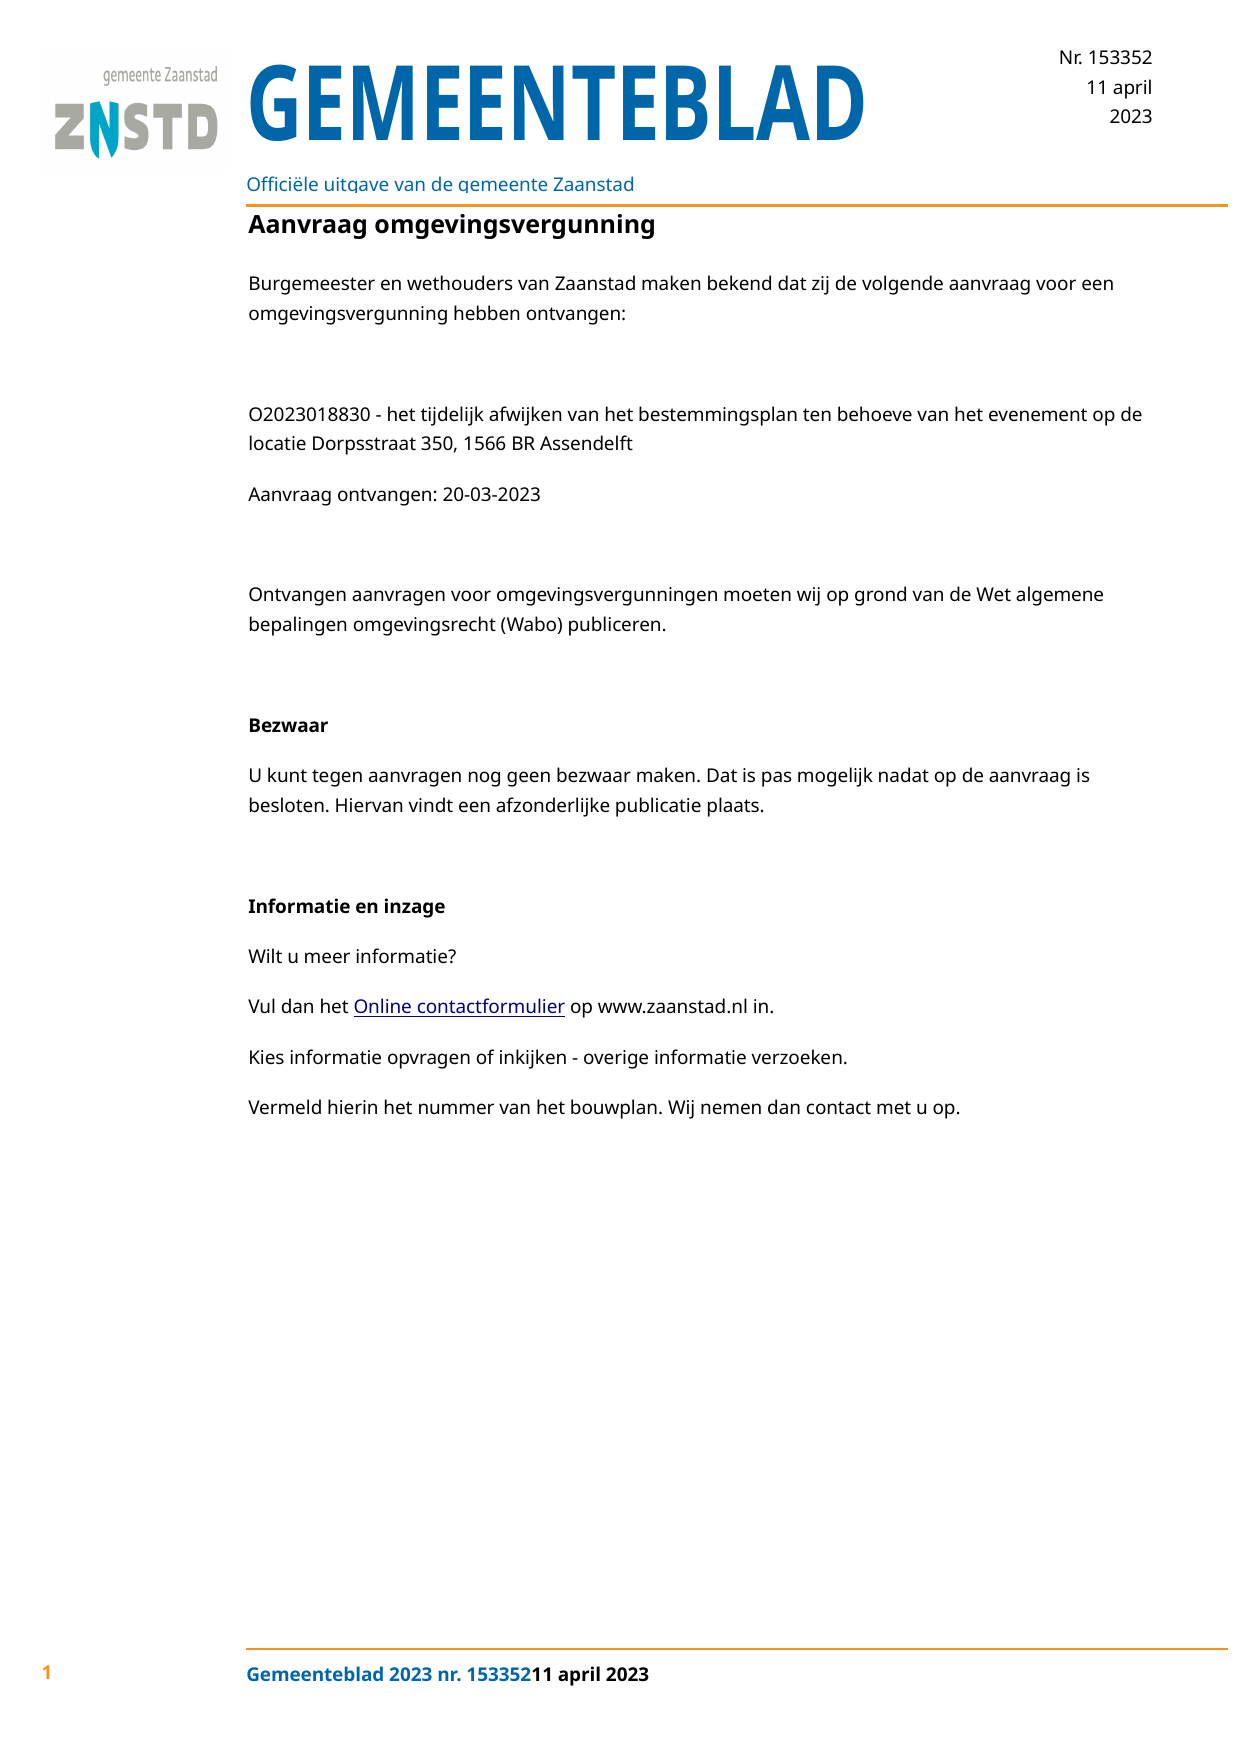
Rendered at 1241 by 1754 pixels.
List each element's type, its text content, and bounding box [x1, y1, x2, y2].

text Vul dan het Online contactformulier op www.zaanstad.nl in. [248, 994, 1152, 1019]
text Aanvraag ontvangen: 20-03-2023 [248, 481, 1152, 506]
text Wilt u meer informatie? [248, 943, 1152, 969]
text Burgemeester en wethouders van Zaanstad maken bekend dat zij de volgende aanvraag voor een omgevingsvergunning hebben ontvangen: [248, 270, 1152, 326]
text Ontvangen aanvragen voor omgevingsvergunningen moeten wij op grond van de Wet algemene bepalingen omgevingsrecht (Wabo) publiceren. [248, 582, 1152, 637]
text Informatie en inzage [248, 893, 1152, 918]
text Kies informatie opvragen of inkijken - overige informatie verzoeken. [248, 1044, 1152, 1070]
text Vermeld hierin het nummer van het bouwplan. Wij nemen dan contact met u op. [248, 1094, 1152, 1120]
picture [41, 47, 231, 172]
text Aanvraag omgevingsvergunning [248, 207, 1152, 241]
text O2023018830 - het tijdelijk afwijken van het bestemmingsplan ten behoeve van het evenement op de locatie Dorpsstraat 350, 1566 BR Assendelft [248, 401, 1152, 456]
text Bezwaar [248, 712, 1152, 738]
text U kunt tegen aanvragen nog geen bezwaar maken. Dat is pas mogelijk nadat op de aanvraag is besloten. Hiervan vindt een afzonderlijke publicatie plaats. [248, 762, 1152, 818]
